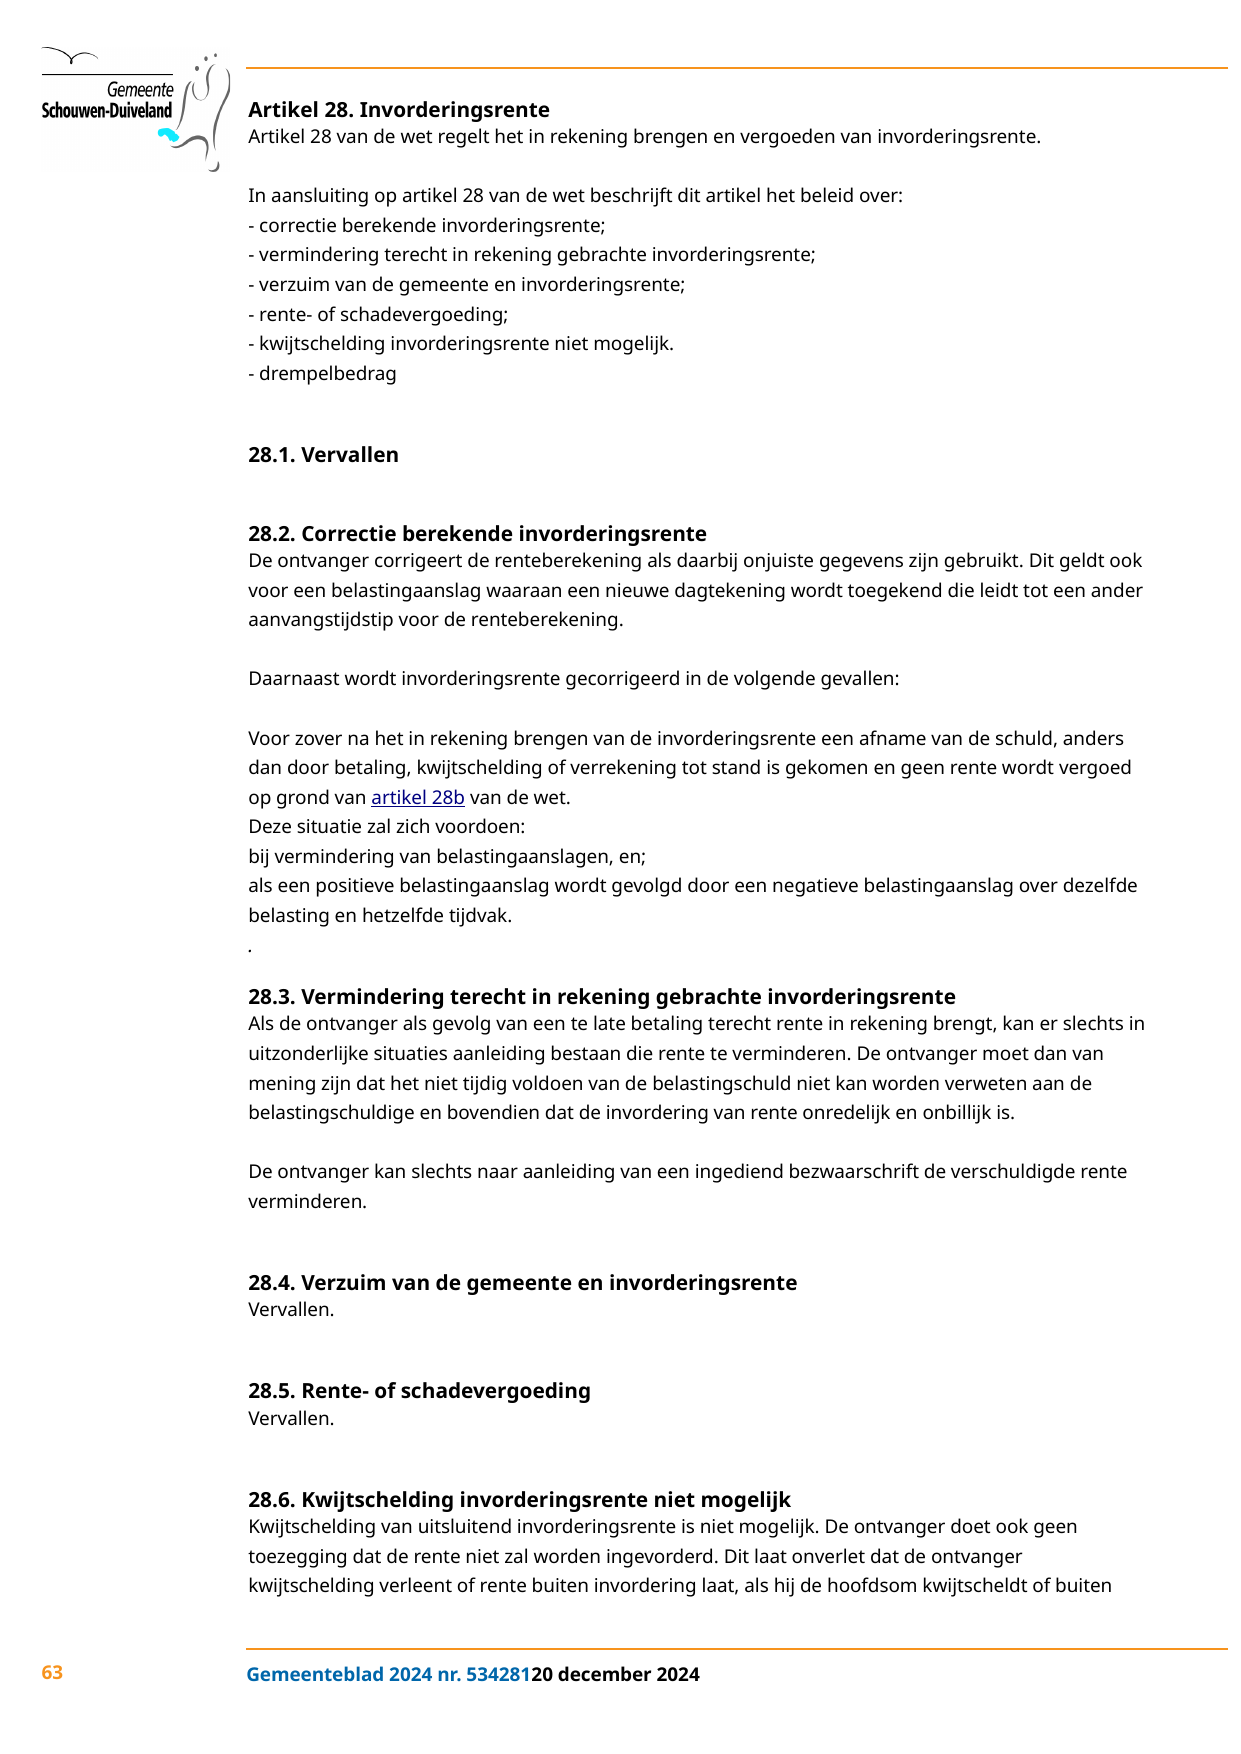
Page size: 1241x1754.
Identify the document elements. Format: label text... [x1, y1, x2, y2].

text 28.4. Verzuim van de gemeente en invorderingsrente [248, 1268, 1152, 1297]
text 28.1. Vervallen [248, 440, 1152, 468]
text 28.3. Vermindering terecht in rekening gebrachte invorderingsrente [248, 982, 1152, 1011]
text . [248, 932, 1152, 957]
text Vervallen. [248, 1405, 1152, 1431]
text - kwijtschelding invorderingsrente niet mogelijk. [248, 330, 1152, 356]
text Deze situatie zal zich voordoen: [248, 813, 1152, 839]
text Kwijtschelding van uitsluitend invorderingsrente is niet mogelijk. De ontvanger doet ook geen toezegging dat de rente niet zal worden ingevorderd. Dit laat onverlet dat de ontvanger kwijtschelding verleent of rente buiten invordering laat, als hij de hoofdsom kwijtscheldt of buiten [248, 1513, 1152, 1598]
text 28.5. Rente- of schadevergoeding [248, 1377, 1152, 1405]
text De ontvanger kan slechts naar aanleiding van een ingediend bezwaarschrift de verschuldigde rente verminderen. [248, 1158, 1152, 1214]
text Artikel 28 van de wet regelt het in rekening brengen en vergoeden van invorderingsrente. [248, 123, 1152, 149]
text bij vermindering van belastingaanslagen, en; [248, 843, 1152, 869]
text In aansluiting op artikel 28 van de wet beschrijft dit artikel het beleid over: [248, 182, 1152, 208]
text Voor zover na het in rekening brengen van de invorderingsrente een afname van de schuld, anders dan door betaling, kwijtschelding of verrekening tot stand is gekomen en geen rente wordt vergoed op grond van artikel 28b van de wet. [248, 725, 1152, 809]
text Vervallen. [248, 1297, 1152, 1322]
text Artikel 28. Invorderingsrente [248, 95, 1152, 123]
text Als de ontvanger als gevolg van een te late betaling terecht rente in rekening brengt, kan er slechts in uitzonderlijke situaties aanleiding bestaan die rente te verminderen. De ontvanger moet dan van mening zijn dat het niet tijdig voldoen van de belastingschuld niet kan worden verweten aan de belastingschuldige en bovendien dat de invordering van rente onredelijk en onbillijk is. [248, 1011, 1152, 1125]
text - drempelbedrag [248, 360, 1152, 386]
text 28.6. Kwijtschelding invorderingsrente niet mogelijk [248, 1485, 1152, 1513]
text - correctie berekende invorderingsrente; [248, 212, 1152, 238]
text 28.2. Correctie berekende invorderingsrente [248, 519, 1152, 547]
text De ontvanger corrigeert de renteberekening als daarbij onjuiste gegevens zijn gebruikt. Dit geldt ook voor een belastingaanslag waaraan een nieuwe dagtekening wordt toegekend die leidt tot een ander aanvangstijdstip voor de renteberekening. [248, 547, 1152, 632]
text - vermindering terecht in rekening gebrachte invorderingsrente; [248, 242, 1152, 267]
picture [41, 47, 231, 172]
text - rente- of schadevergoeding; [248, 301, 1152, 326]
text als een positieve belastingaanslag wordt gevolgd door een negatieve belastingaanslag over dezelfde belasting en hetzelfde tijdvak. [248, 873, 1152, 928]
text Daarnaast wordt invorderingsrente gecorrigeerd in de volgende gevallen: [248, 666, 1152, 691]
text - verzuim van de gemeente en invorderingsrente; [248, 271, 1152, 297]
